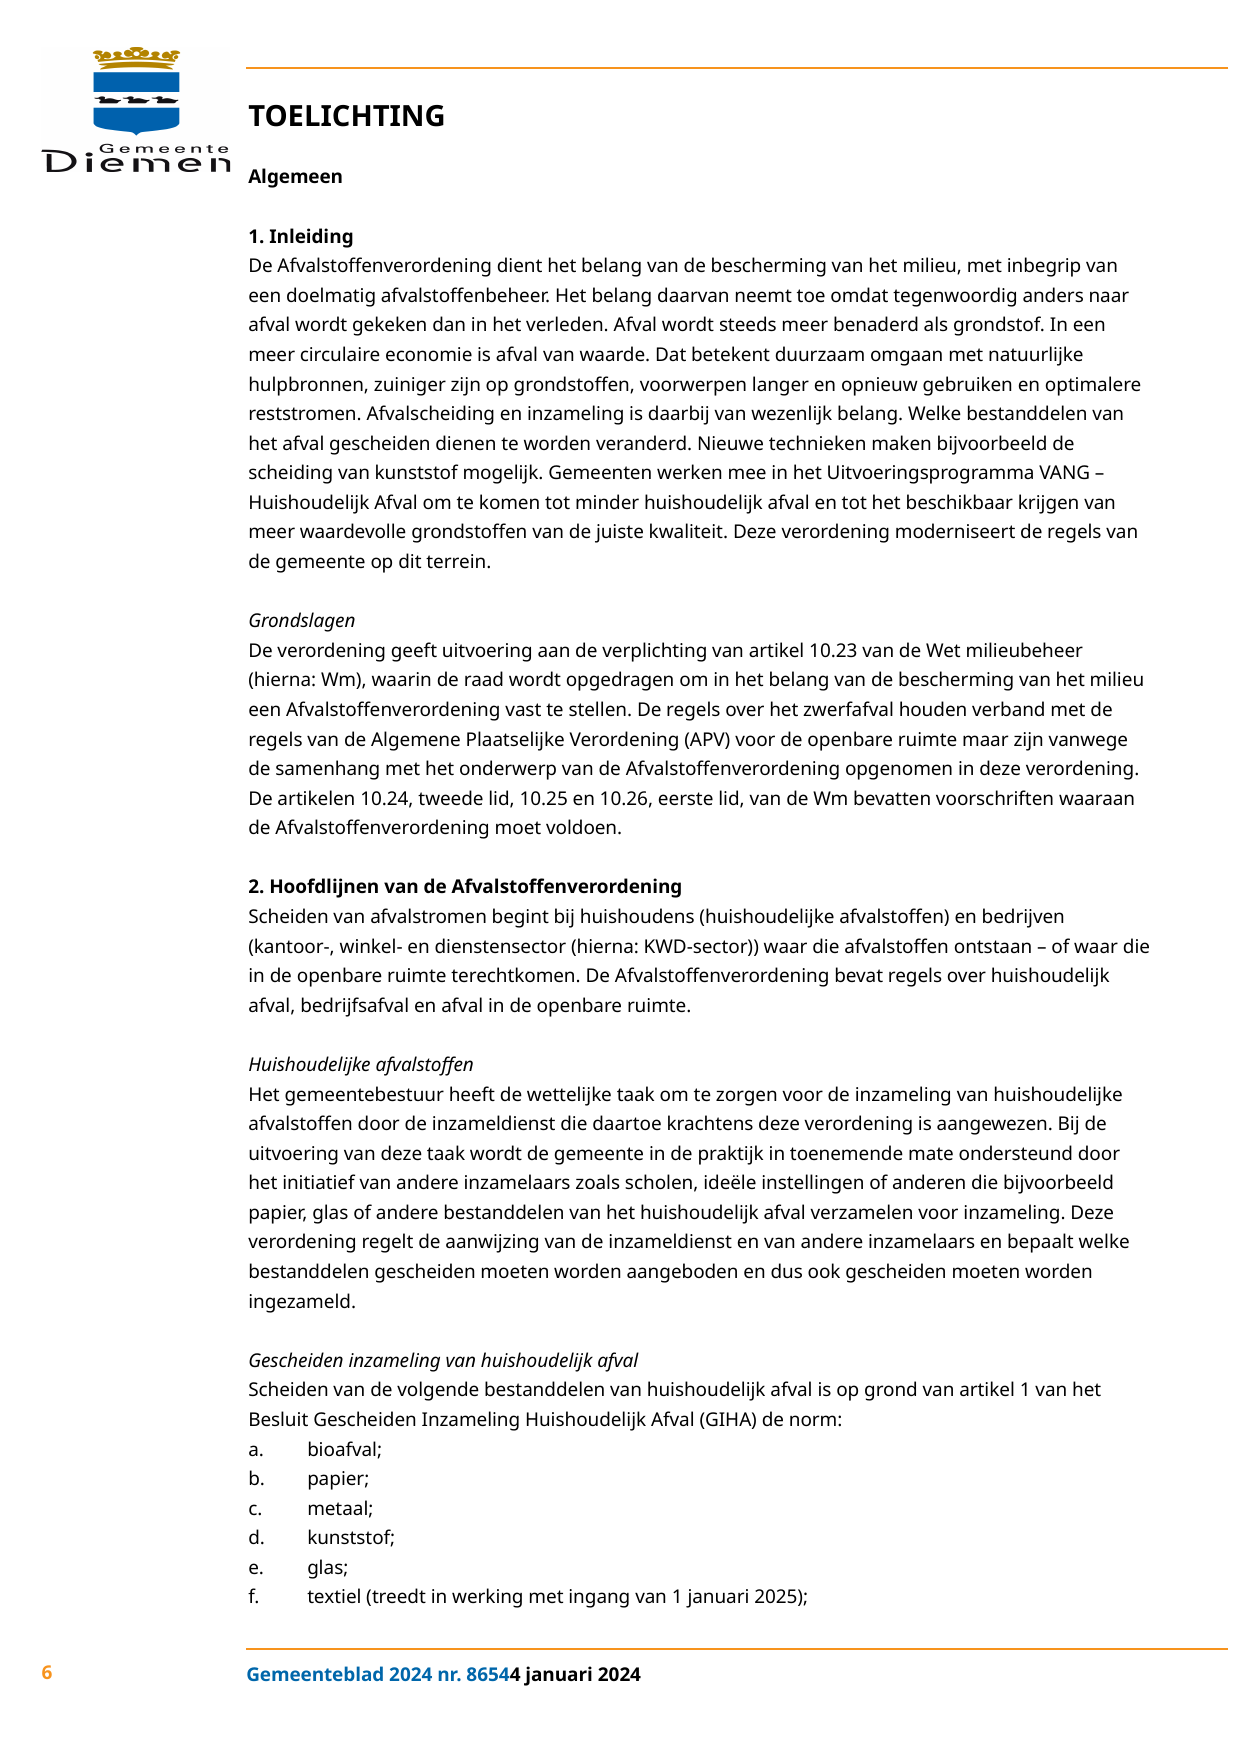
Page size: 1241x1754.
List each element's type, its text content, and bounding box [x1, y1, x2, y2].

text Gescheiden inzameling van huishoudelijk afval [248, 1347, 1152, 1373]
text 1. Inleiding [248, 223, 1152, 248]
list papier; [248, 1465, 1152, 1491]
list metaal; [248, 1495, 1152, 1521]
text 2. Hoofdlijnen van de Afvalstoffenverordening [248, 874, 1152, 899]
text TOELICHTING [248, 95, 1152, 134]
list kunststof; [248, 1524, 1152, 1550]
list textiel (treedt in werking met ingang van 1 januari 2025); [248, 1584, 1152, 1609]
text Scheiden van de volgende bestanddelen van huishoudelijk afval is op grond van artikel 1 van het Besluit Gescheiden Inzameling Huishoudelijk Afval (GIHA) de norm: [248, 1377, 1152, 1432]
list bioafval; [248, 1436, 1152, 1461]
text Grondslagen [248, 607, 1152, 633]
text De verordening geeft uitvoering aan de verplichting van artikel 10.23 van de Wet milieubeheer (hierna: Wm), waarin de raad wordt opgedragen om in het belang van de bescherming van het milieu een Afvalstoffenverordening vast te stellen. De regels over het zwerfafval houden verband met de regels van de Algemene Plaatselijke Verordening (APV) voor de openbare ruimte maar zijn vanwege de samenhang met het onderwerp van de Afvalstoffenverordening opgenomen in deze verordening. De artikelen 10.24, tweede lid, 10.25 en 10.26, eerste lid, van de Wm bevatten voorschriften waaraan de Afvalstoffenverordening moet voldoen. [248, 637, 1152, 840]
text De Afvalstoffenverordening dient het belang van de bescherming van het milieu, met inbegrip van een doelmatig afvalstoffenbeheer. Het belang daarvan neemt toe omdat tegenwoordig anders naar afval wordt gekeken dan in het verleden. Afval wordt steeds meer benaderd als grondstof. In een meer circulaire economie is afval van waarde. Dat betekent duurzaam omgaan met natuurlijke hulpbronnen, zuiniger zijn op grondstoffen, voorwerpen langer en opnieuw gebruiken en optimalere reststromen. Afvalscheiding en inzameling is daarbij van wezenlijk belang. Welke bestanddelen van het afval gescheiden dienen te worden veranderd. Nieuwe technieken maken bijvoorbeeld de scheiding van kunststof mogelijk. Gemeenten werken mee in het Uitvoeringsprogramma VANG – Huishoudelijk Afval om te komen tot minder huishoudelijk afval en tot het beschikbaar krijgen van meer waardevolle grondstoffen van de juiste kwaliteit. Deze verordening moderniseert de regels van de gemeente op dit terrein. [248, 252, 1152, 574]
list glas; [248, 1554, 1152, 1580]
picture [41, 47, 231, 172]
text Huishoudelijke afvalstoffen [248, 1051, 1152, 1077]
text Scheiden van afvalstromen begint bij huishoudens (huishoudelijke afvalstoffen) en bedrijven (kantoor-, winkel- en dienstensector (hierna: KWD-sector)) waar die afvalstoffen ontstaan – of waar die in de openbare ruimte terechtkomen. De Afvalstoffenverordening bevat regels over huishoudelijk afval, bedrijfsafval en afval in de openbare ruimte. [248, 903, 1152, 1018]
text Algemeen [248, 164, 1152, 189]
text Het gemeentebestuur heeft de wettelijke taak om te zorgen voor de inzameling van huishoudelijke afvalstoffen door de inzameldienst die daartoe krachtens deze verordening is aangewezen. Bij de uitvoering van deze taak wordt de gemeente in de praktijk in toenemende mate ondersteund door het initiatief van andere inzamelaars zoals scholen, ideële instellingen of anderen die bijvoorbeeld papier, glas of andere bestanddelen van het huishoudelijk afval verzamelen voor inzameling. Deze verordening regelt de aanwijzing van de inzameldienst en van andere inzamelaars en bepaalt welke bestanddelen gescheiden moeten worden aangeboden en dus ook gescheiden moeten worden ingezameld. [248, 1081, 1152, 1313]
